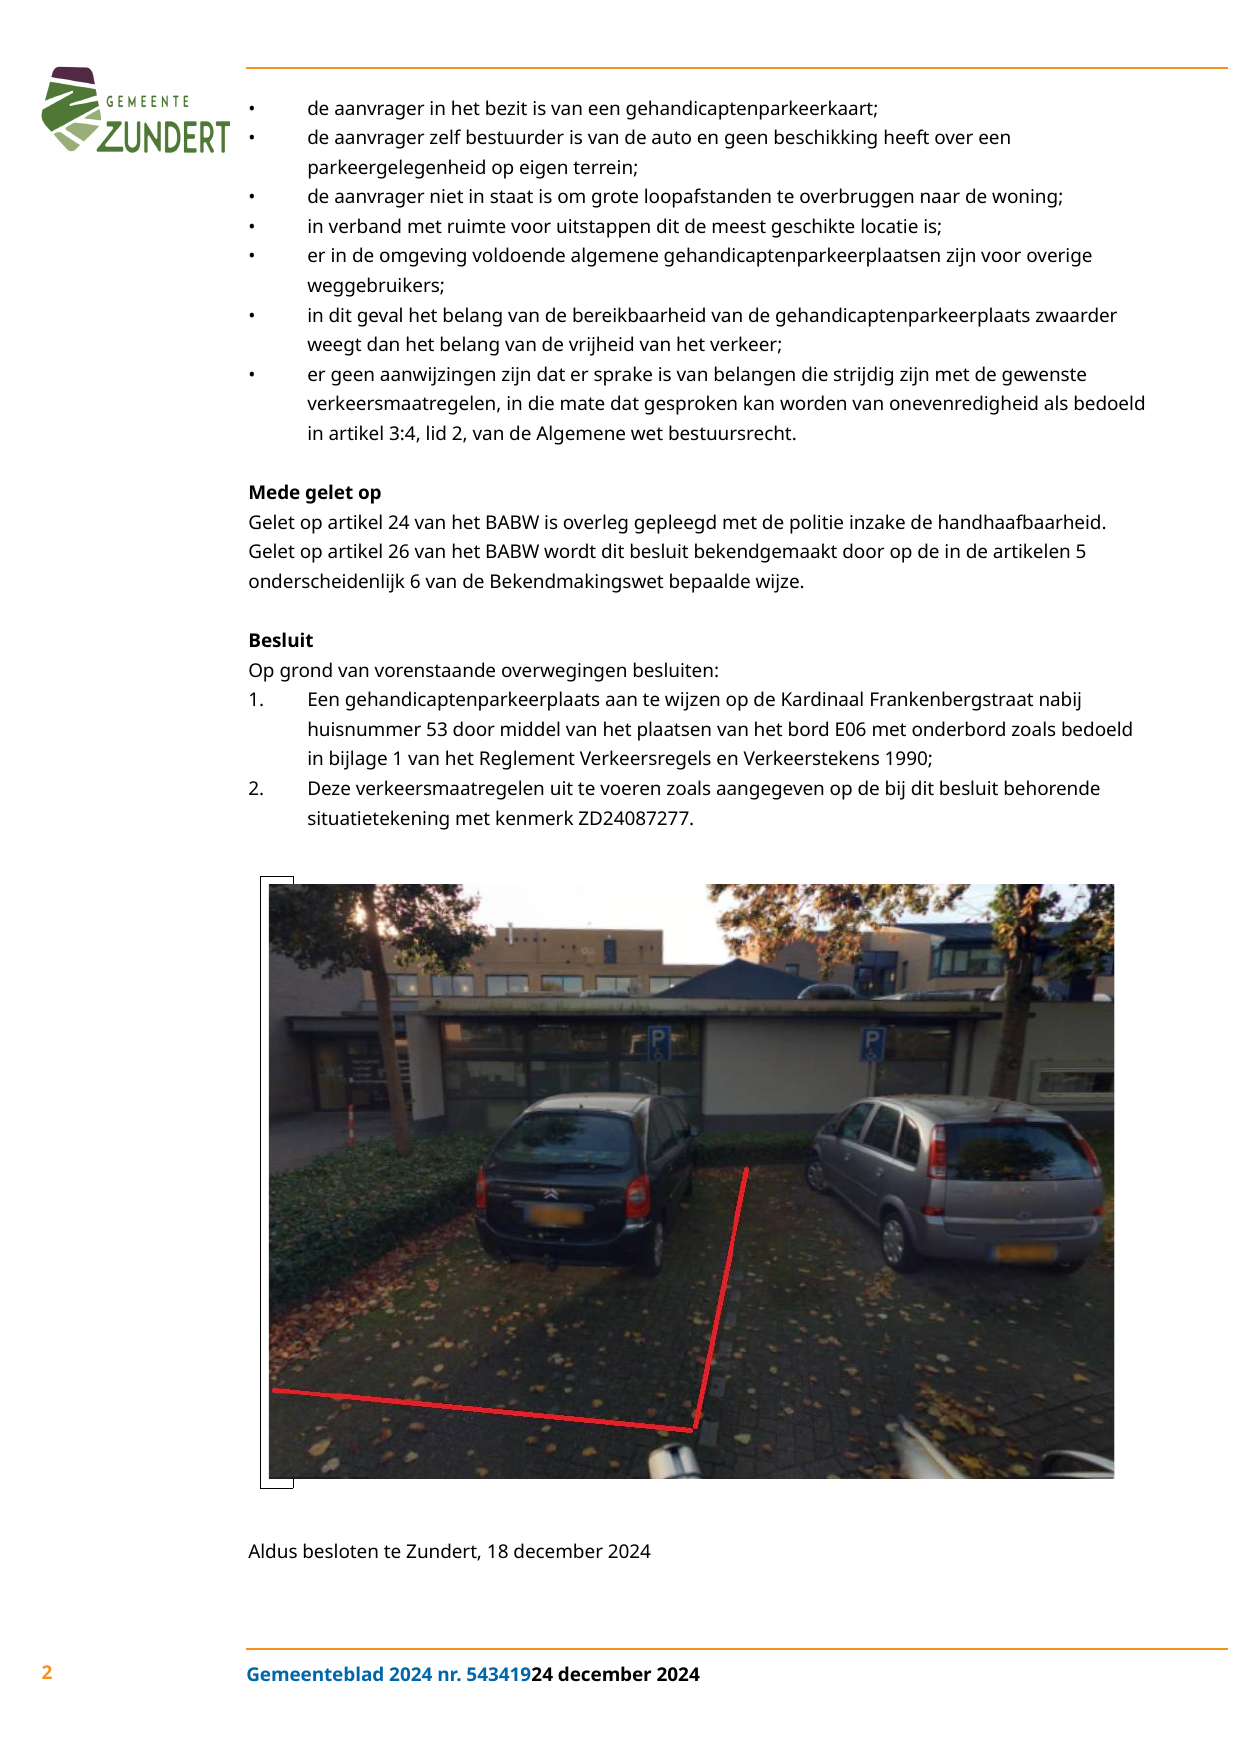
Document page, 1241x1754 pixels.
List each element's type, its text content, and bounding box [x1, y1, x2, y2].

picture [268, 884, 1115, 1479]
text Mede gelet op [248, 479, 1152, 505]
list Deze verkeersmaatregelen uit te voeren zoals aangegeven op de bij dit besluit behorende situatietekening met kenmerk ZD24087277. [248, 775, 1152, 831]
list Een gehandicaptenparkeerplaats aan te wijzen op de Kardinaal Frankenbergstraat nabij huisnummer 53 door middel van het plaatsen van het bord E06 met onderbord zoals bedoeld in bijlage 1 van het Reglement Verkeersregels en Verkeerstekens 1990; [248, 686, 1152, 771]
list er geen aanwijzingen zijn dat er sprake is van belangen die strijdig zijn met de gewenste verkeersmaatregelen, in die mate dat gesproken kan worden van onevenredigheid als bedoeld in artikel 3:4, lid 2, van de Algemene wet bestuursrecht. [248, 361, 1152, 446]
text Gelet op artikel 26 van het BABW wordt dit besluit bekendgemaakt door op de in de artikelen 5 onderscheidenlijk 6 van de Bekendmakingswet bepaalde wijze. [248, 538, 1152, 594]
picture [41, 47, 231, 172]
text Op grond van vorenstaande overwegingen besluiten: [248, 657, 1152, 683]
list de aanvrager in het bezit is van een gehandicaptenparkeerkaart; [248, 95, 1152, 121]
list in dit geval het belang van de bereikbaarheid van de gehandicaptenparkeerplaats zwaarder weegt dan het belang van de vrijheid van het verkeer; [248, 302, 1152, 357]
list er in de omgeving voldoende algemene gehandicaptenparkeerplaatsen zijn voor overige weggebruikers; [248, 243, 1152, 298]
text Gelet op artikel 24 van het BABW is overleg gepleegd met de politie inzake de handhaafbaarheid. [248, 509, 1152, 535]
list de aanvrager niet in staat is om grote loopafstanden te overbruggen naar de woning; [248, 183, 1152, 209]
text Aldus besloten te Zundert, 18 december 2024 [248, 1539, 1152, 1564]
list de aanvrager zelf bestuurder is van de auto en geen beschikking heeft over een parkeergelegenheid op eigen terrein; [248, 124, 1152, 180]
list in verband met ruimte voor uitstappen dit de meest geschikte locatie is; [248, 213, 1152, 239]
text Besluit [248, 627, 1152, 653]
